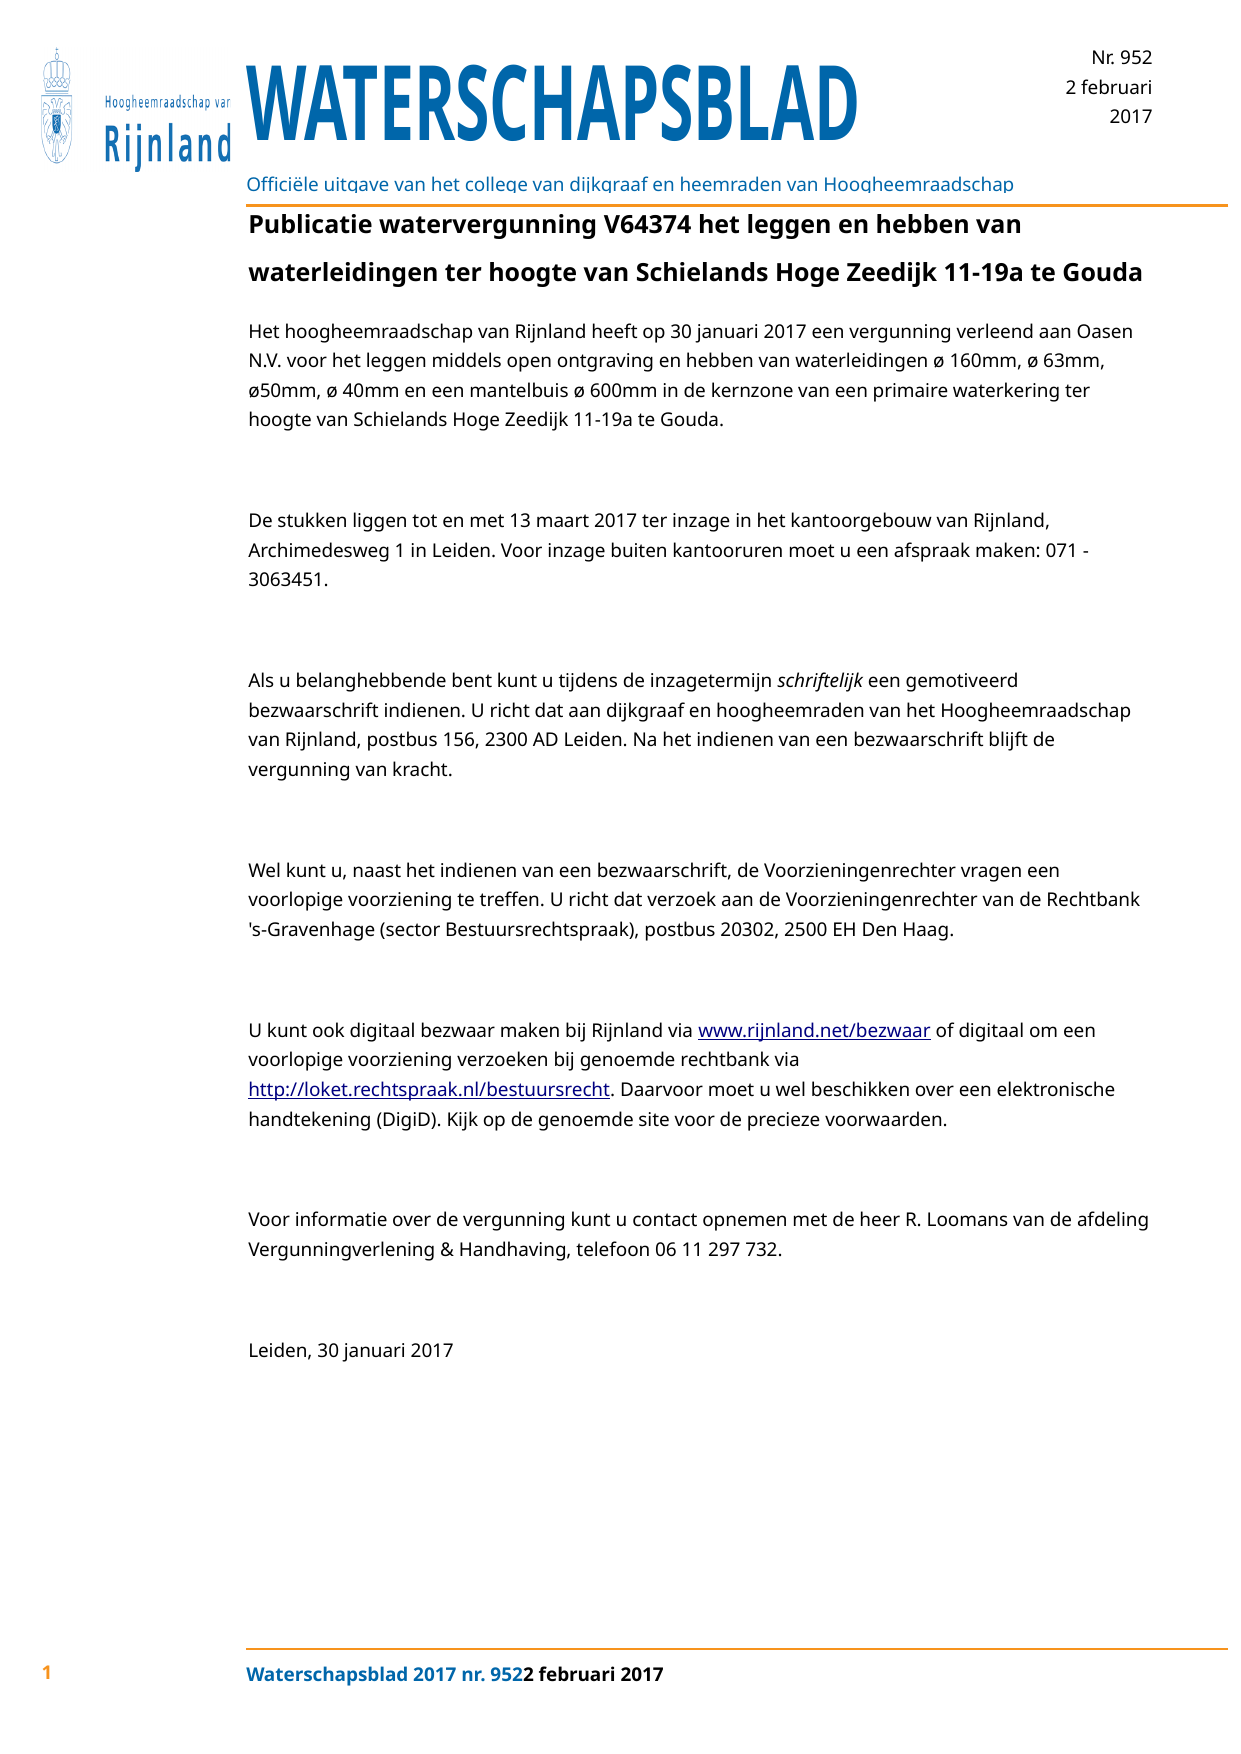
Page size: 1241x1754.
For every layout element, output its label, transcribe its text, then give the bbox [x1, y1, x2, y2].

text Leiden, 30 januari 2017 [248, 1337, 1152, 1363]
picture [41, 47, 231, 172]
text Als u belanghebbende bent kunt u tijdens de inzagetermijn schriftelijk een gemotiveerd bezwaarschrift indienen. U richt dat aan dijkgraaf en hoogheemraden van het Hoogheemraadschap van Rijnland, postbus 156, 2300 AD Leiden. Na het indienen van een bezwaarschrift blijft de vergunning van kracht. [248, 667, 1152, 782]
text De stukken liggen tot en met 13 maart 2017 ter inzage in het kantoorgebouw van Rijnland, Archimedesweg 1 in Leiden. Voor inzage buiten kantooruren moet u een afspraak maken: 071 - 3063451. [248, 507, 1152, 592]
text U kunt ook digitaal bezwaar maken bij Rijnland via www.rijnland.net/bezwaar of digitaal om een voorlopige voorziening verzoeken bij genoemde rechtbank via http://loket.rechtspraak.nl/bestuursrecht. Daarvoor moet u wel beschikken over een elektronische handtekening (DigiD). Kijk op de genoemde site voor de precieze voorwaarden. [248, 1017, 1152, 1132]
text Wel kunt u, naast het indienen van een bezwaarschrift, de Voorzieningenrechter vragen een voorlopige voorziening te treffen. U richt dat verzoek aan de Voorzieningenrechter van de Rechtbank 's-Gravenhage (sector Bestuursrechtspraak), postbus 20302, 2500 EH Den Haag. [248, 857, 1152, 942]
text Voor informatie over de vergunning kunt u contact opnemen met de heer R. Loomans van de afdeling Vergunningverlening & Handhaving, telefoon 06 11 297 732. [248, 1207, 1152, 1262]
text Publicatie watervergunning V64374 het leggen en hebben van waterleidingen ter hoogte van Schielands Hoge Zeedijk 11-19a te Gouda [248, 207, 1152, 288]
text Het hoogheemraadschap van Rijnland heeft op 30 januari 2017 een vergunning verleend aan Oasen N.V. voor het leggen middels open ontgraving en hebben van waterleidingen ø 160mm, ø 63mm, ø50mm, ø 40mm en een mantelbuis ø 600mm in de kernzone van een primaire waterkering ter hoogte van Schielands Hoge Zeedijk 11-19a te Gouda. [248, 318, 1152, 432]
